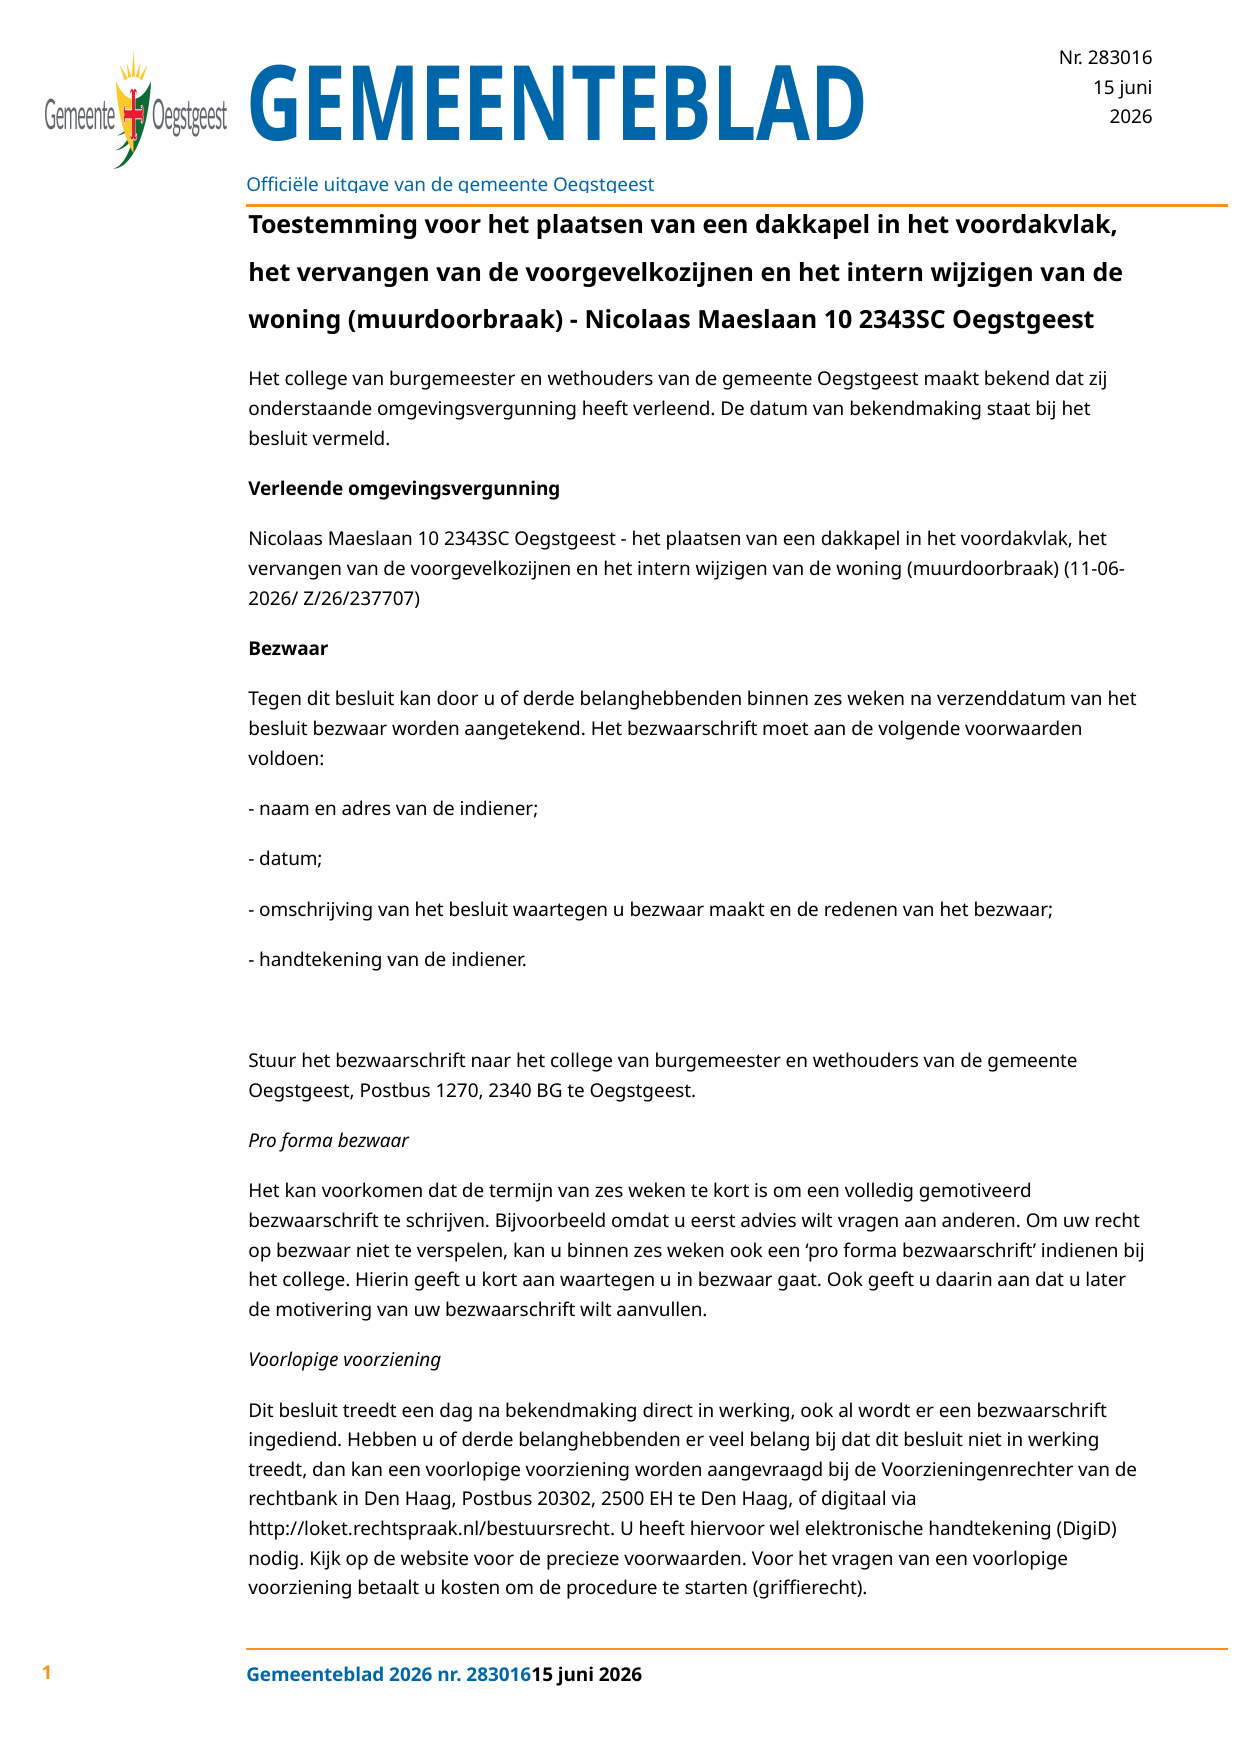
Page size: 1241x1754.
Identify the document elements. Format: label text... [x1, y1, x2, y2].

text - naam en adres van de indiener; [248, 795, 1152, 821]
text Verleende omgevingsvergunning [248, 475, 1152, 501]
text Nicolaas Maeslaan 10 2343SC Oegstgeest - het plaatsen van een dakkapel in het voordakvlak, het vervangen van de voorgevelkozijnen en het intern wijzigen van de woning (muurdoorbraak) (11-06-2026/ Z/26/237707) [248, 526, 1152, 610]
text Tegen dit besluit kan door u of derde belanghebbenden binnen zes weken na verzenddatum van het besluit bezwaar worden aangetekend. Het bezwaarschrift moet aan de volgende voorwaarden voldoen: [248, 686, 1152, 770]
text Het college van burgemeester en wethouders van de gemeente Oegstgeest maakt bekend dat zij onderstaande omgevingsvergunning heeft verleend. De datum van bekendmaking staat bij het besluit vermeld. [248, 366, 1152, 450]
picture [41, 47, 231, 172]
text Toestemming voor het plaatsen van een dakkapel in het voordakvlak, het vervangen van de voorgevelkozijnen en het intern wijzigen van de woning (muurdoorbraak) - Nicolaas Maeslaan 10 2343SC Oegstgeest [248, 207, 1152, 336]
text Dit besluit treedt een dag na bekendmaking direct in werking, ook al wordt er een bezwaarschrift ingediend. Hebben u of derde belanghebbenden er veel belang bij dat dit besluit niet in werking treedt, dan kan een voorlopige voorziening worden aangevraagd bij de Voorzieningenrechter van de rechtbank in Den Haag, Postbus 20302, 2500 EH te Den Haag, of digitaal via http://loket.rechtspraak.nl/bestuursrecht. U heeft hiervoor wel elektronische handtekening (DigiD) nodig. Kijk op de website voor de precieze voorwaarden. Voor het vragen van een voorlopige voorziening betaalt u kosten om de procedure te starten (griffierecht). [248, 1397, 1152, 1600]
text - datum; [248, 846, 1152, 871]
text Bezwaar [248, 635, 1152, 661]
text Stuur het bezwaarschrift naar het college van burgemeester en wethouders van de gemeente Oegstgeest, Postbus 1270, 2340 BG te Oegstgeest. [248, 1047, 1152, 1102]
text - handtekening van de indiener. [248, 946, 1152, 972]
text Pro forma bezwaar [248, 1127, 1152, 1153]
text Voorlopige voorziening [248, 1346, 1152, 1372]
text Het kan voorkomen dat de termijn van zes weken te kort is om een volledig gemotiveerd bezwaarschrift te schrijven. Bijvoorbeeld omdat u eerst advies wilt vragen aan anderen. Om uw recht op bezwaar niet te verspelen, kan u binnen zes weken ook een ‘pro forma bezwaarschrift’ indienen bij het college. Hierin geeft u kort aan waartegen u in bezwaar gaat. Ook geeft u daarin aan dat u later de motivering van uw bezwaarschrift wilt aanvullen. [248, 1178, 1152, 1322]
text - omschrijving van het besluit waartegen u bezwaar maakt en de redenen van het bezwaar; [248, 896, 1152, 922]
